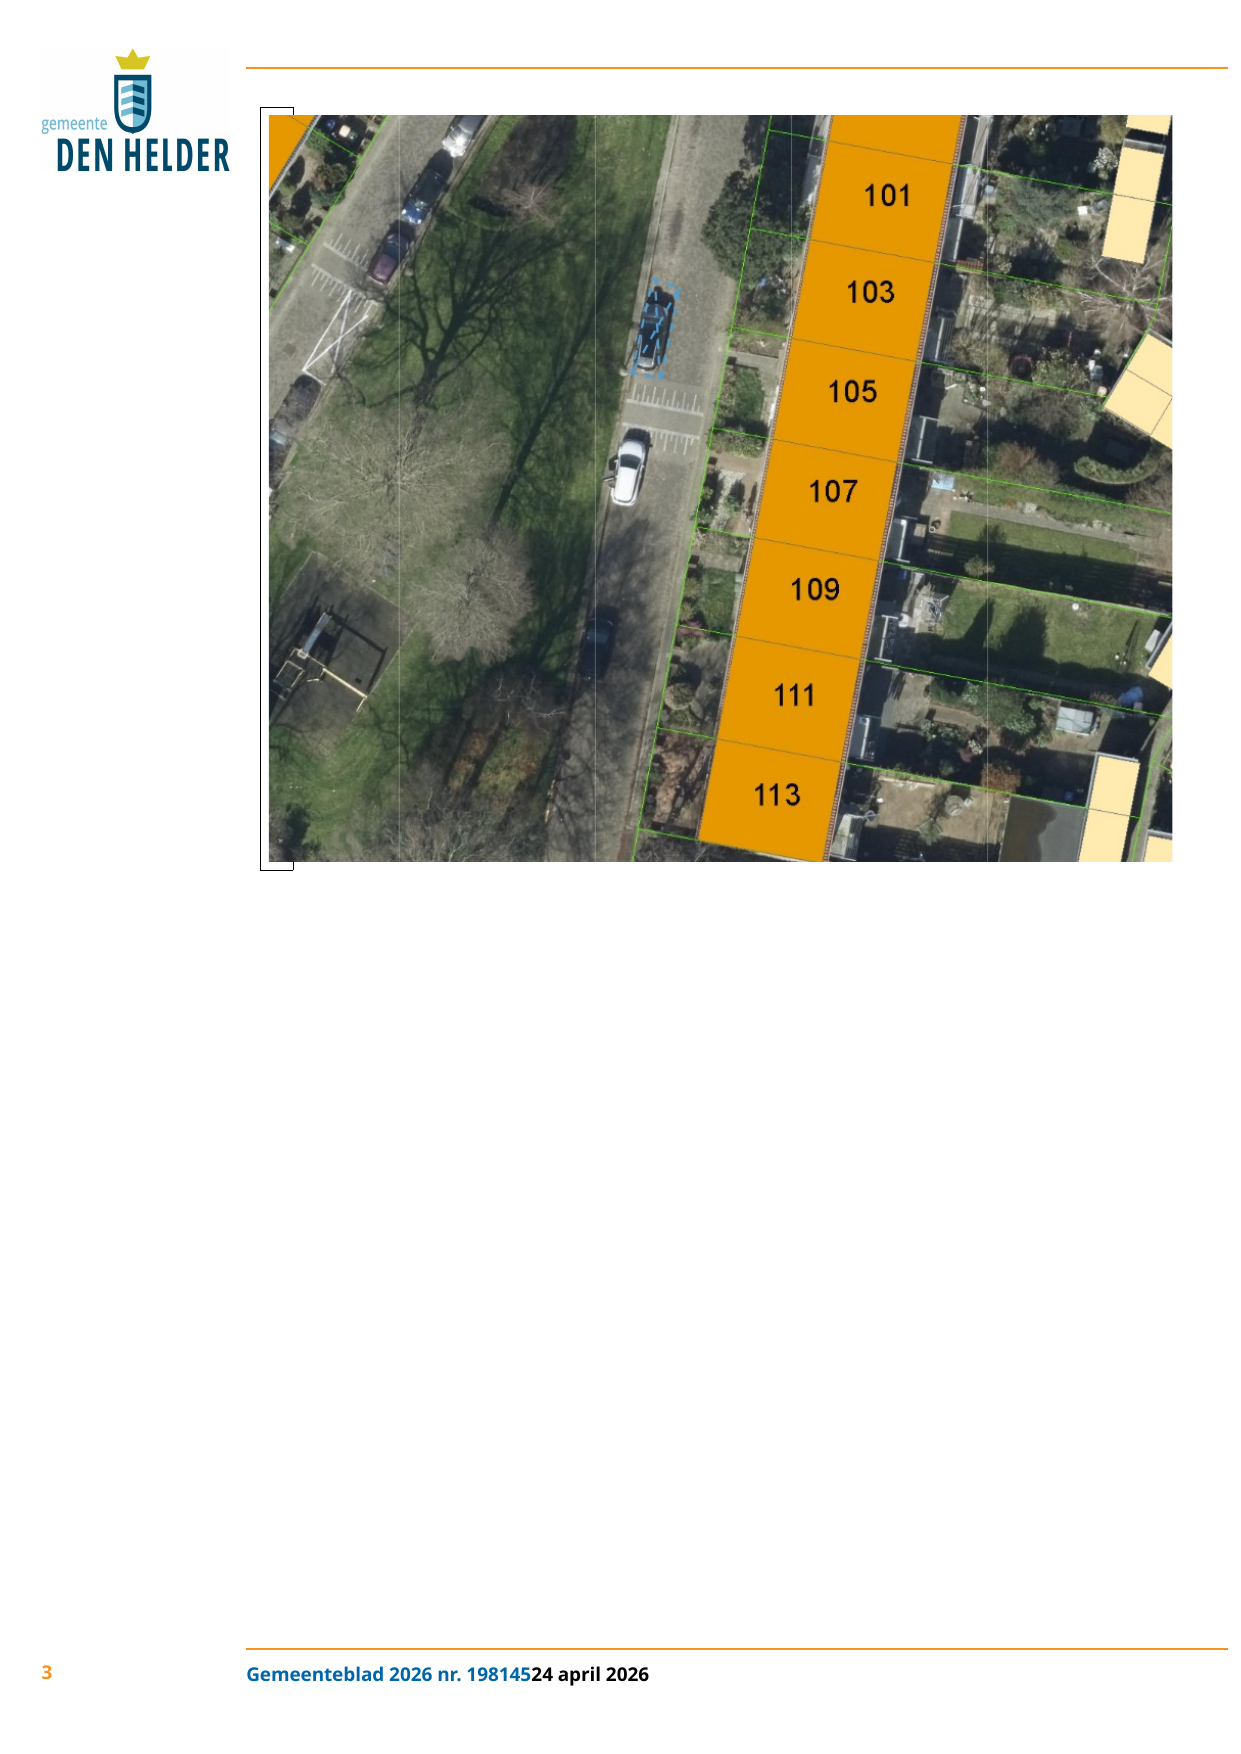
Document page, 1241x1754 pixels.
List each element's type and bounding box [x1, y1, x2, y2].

picture [63, 144, 68, 165]
picture [268, 115, 1173, 862]
picture [220, 160, 224, 172]
picture [100, 154, 106, 172]
picture [130, 157, 135, 172]
picture [182, 144, 187, 165]
picture [41, 47, 231, 172]
